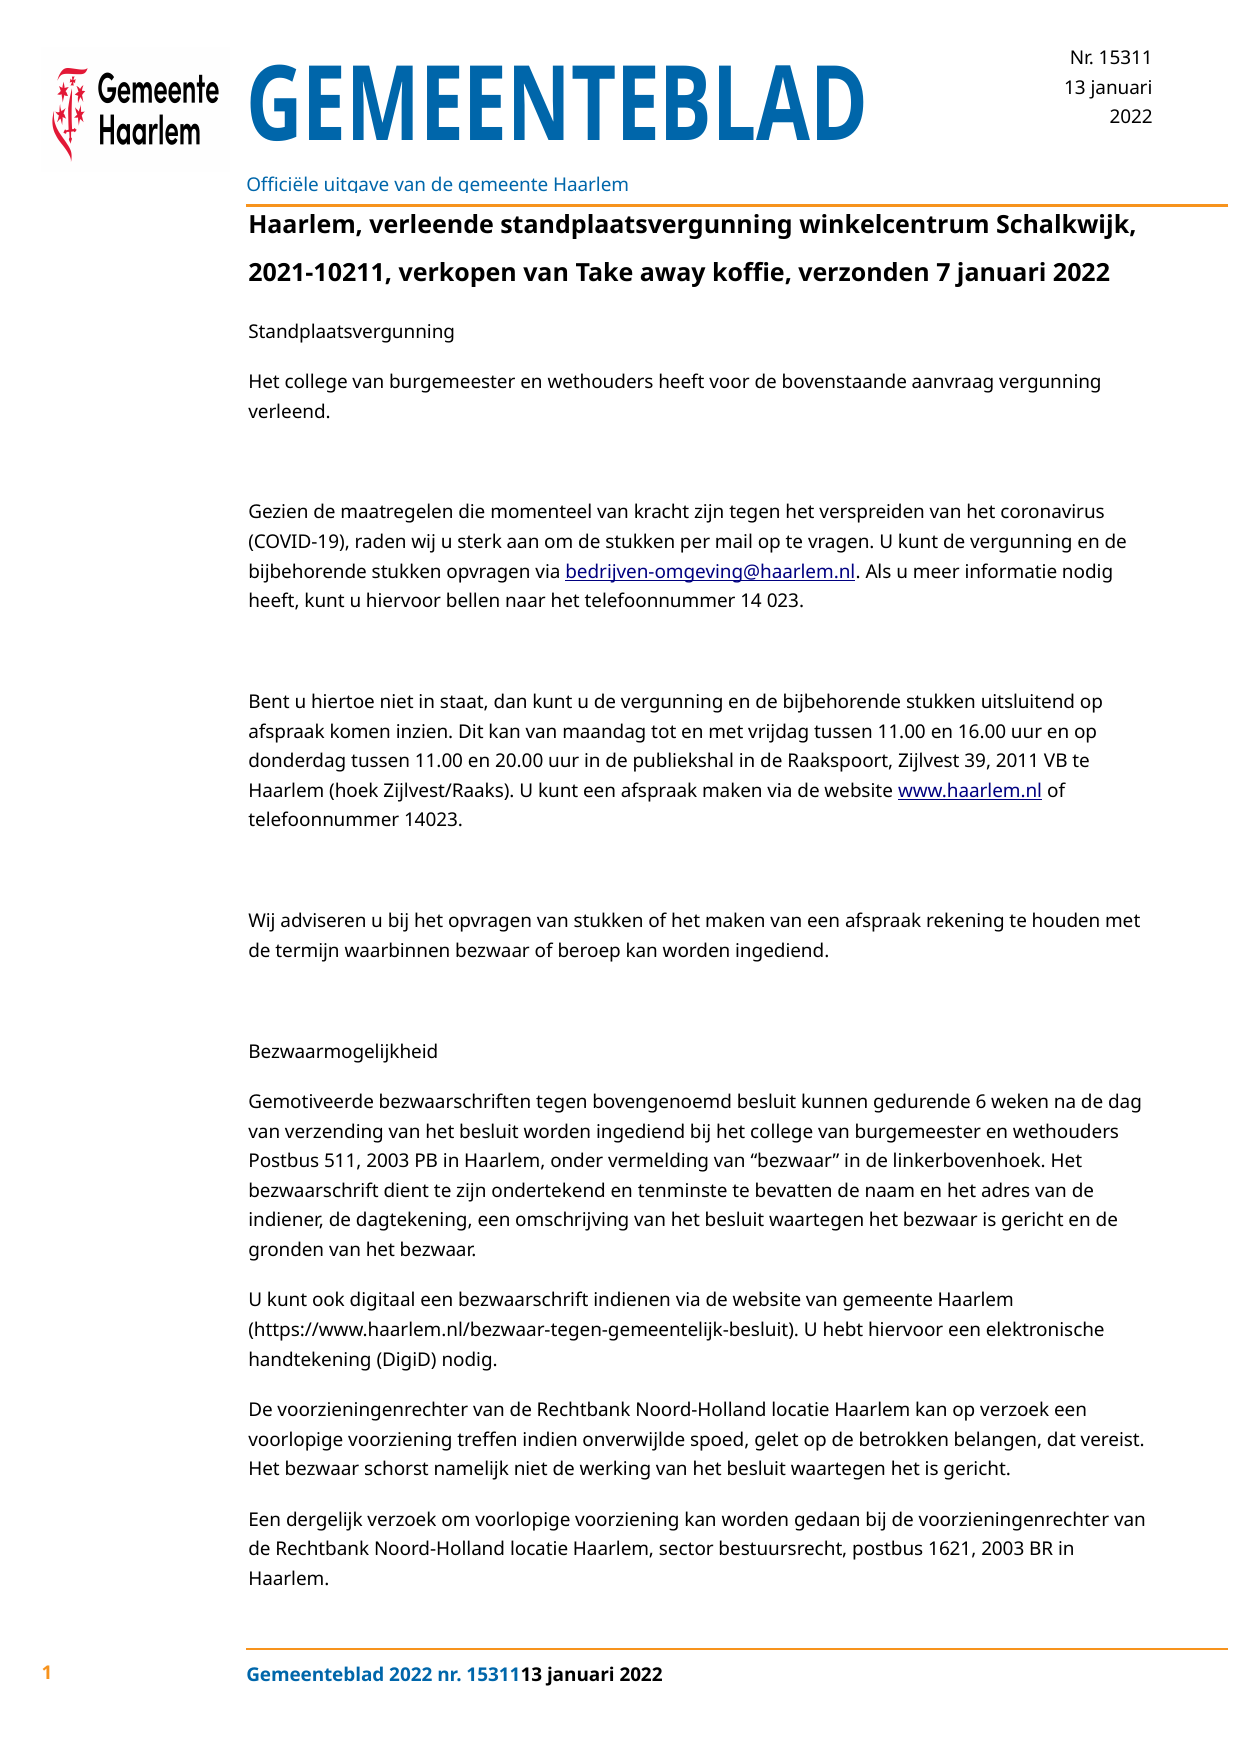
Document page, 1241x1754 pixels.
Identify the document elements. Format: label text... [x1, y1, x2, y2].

text Gezien de maatregelen die momenteel van kracht zijn tegen het verspreiden van het coronavirus (COVID-19), raden wij u sterk aan om de stukken per mail op te vragen. U kunt de vergunning en de bijbehorende stukken opvragen via bedrijven-omgeving@haarlem.nl. Als u meer informatie nodig heeft, kunt u hiervoor bellen naar het telefoonnummer 14 023. [248, 499, 1152, 613]
text Gemotiveerde bezwaarschriften tegen bovengenoemd besluit kunnen gedurende 6 weken na de dag van verzending van het besluit worden ingediend bij het college van burgemeester en wethouders Postbus 511, 2003 PB in Haarlem, onder vermelding van “bezwaar” in de linkerbovenhoek. Het bezwaarschrift dient te zijn ondertekend en tenminste te bevatten de naam en het adres van de indiener, de dagtekening, een omschrijving van het besluit waartegen het bezwaar is gericht en de gronden van het bezwaar. [248, 1088, 1152, 1262]
text Standplaatsvergunning [248, 318, 1152, 344]
text U kunt ook digitaal een bezwaarschrift indienen via de website van gemeente Haarlem (https://www.haarlem.nl/bezwaar-tegen-gemeentelijk-besluit). U hebt hiervoor een elektronische handtekening (DigiD) nodig. [248, 1287, 1152, 1372]
text Een dergelijk verzoek om voorlopige voorziening kan worden gedaan bij de voorzieningenrechter van de Rechtbank Noord-Holland locatie Haarlem, sector bestuursrecht, postbus 1621, 2003 BR in Haarlem. [248, 1506, 1152, 1591]
text Haarlem, verleende standplaatsvergunning winkelcentrum Schalkwijk, 2021-10211, verkopen van Take away koffie, verzonden 7 januari 2022 [248, 207, 1152, 288]
text Wij adviseren u bij het opvragen van stukken of het maken van een afspraak rekening te houden met de termijn waarbinnen bezwaar of beroep kan worden ingediend. [248, 907, 1152, 963]
text Het college van burgemeester en wethouders heeft voor de bovenstaande aanvraag vergunning verleend. [248, 368, 1152, 424]
picture [41, 47, 231, 172]
text Bezwaarmogelijkheid [248, 1038, 1152, 1064]
text Bent u hiertoe niet in staat, dan kunt u de vergunning en de bijbehorende stukken uitsluitend op afspraak komen inzien. Dit kan van maandag tot en met vrijdag tussen 11.00 en 16.00 uur en op donderdag tussen 11.00 en 20.00 uur in de publiekshal in de Raakspoort, Zijlvest 39, 2011 VB te Haarlem (hoek Zijlvest/Raaks). U kunt een afspraak maken via de website www.haarlem.nl of telefoonnummer 14023. [248, 688, 1152, 832]
text De voorzieningenrechter van de Rechtbank Noord-Holland locatie Haarlem kan op verzoek een voorlopige voorziening treffen indien onverwijlde spoed, gelet op de betrokken belangen, dat vereist. Het bezwaar schorst namelijk niet de werking van het besluit waartegen het is gericht. [248, 1396, 1152, 1481]
